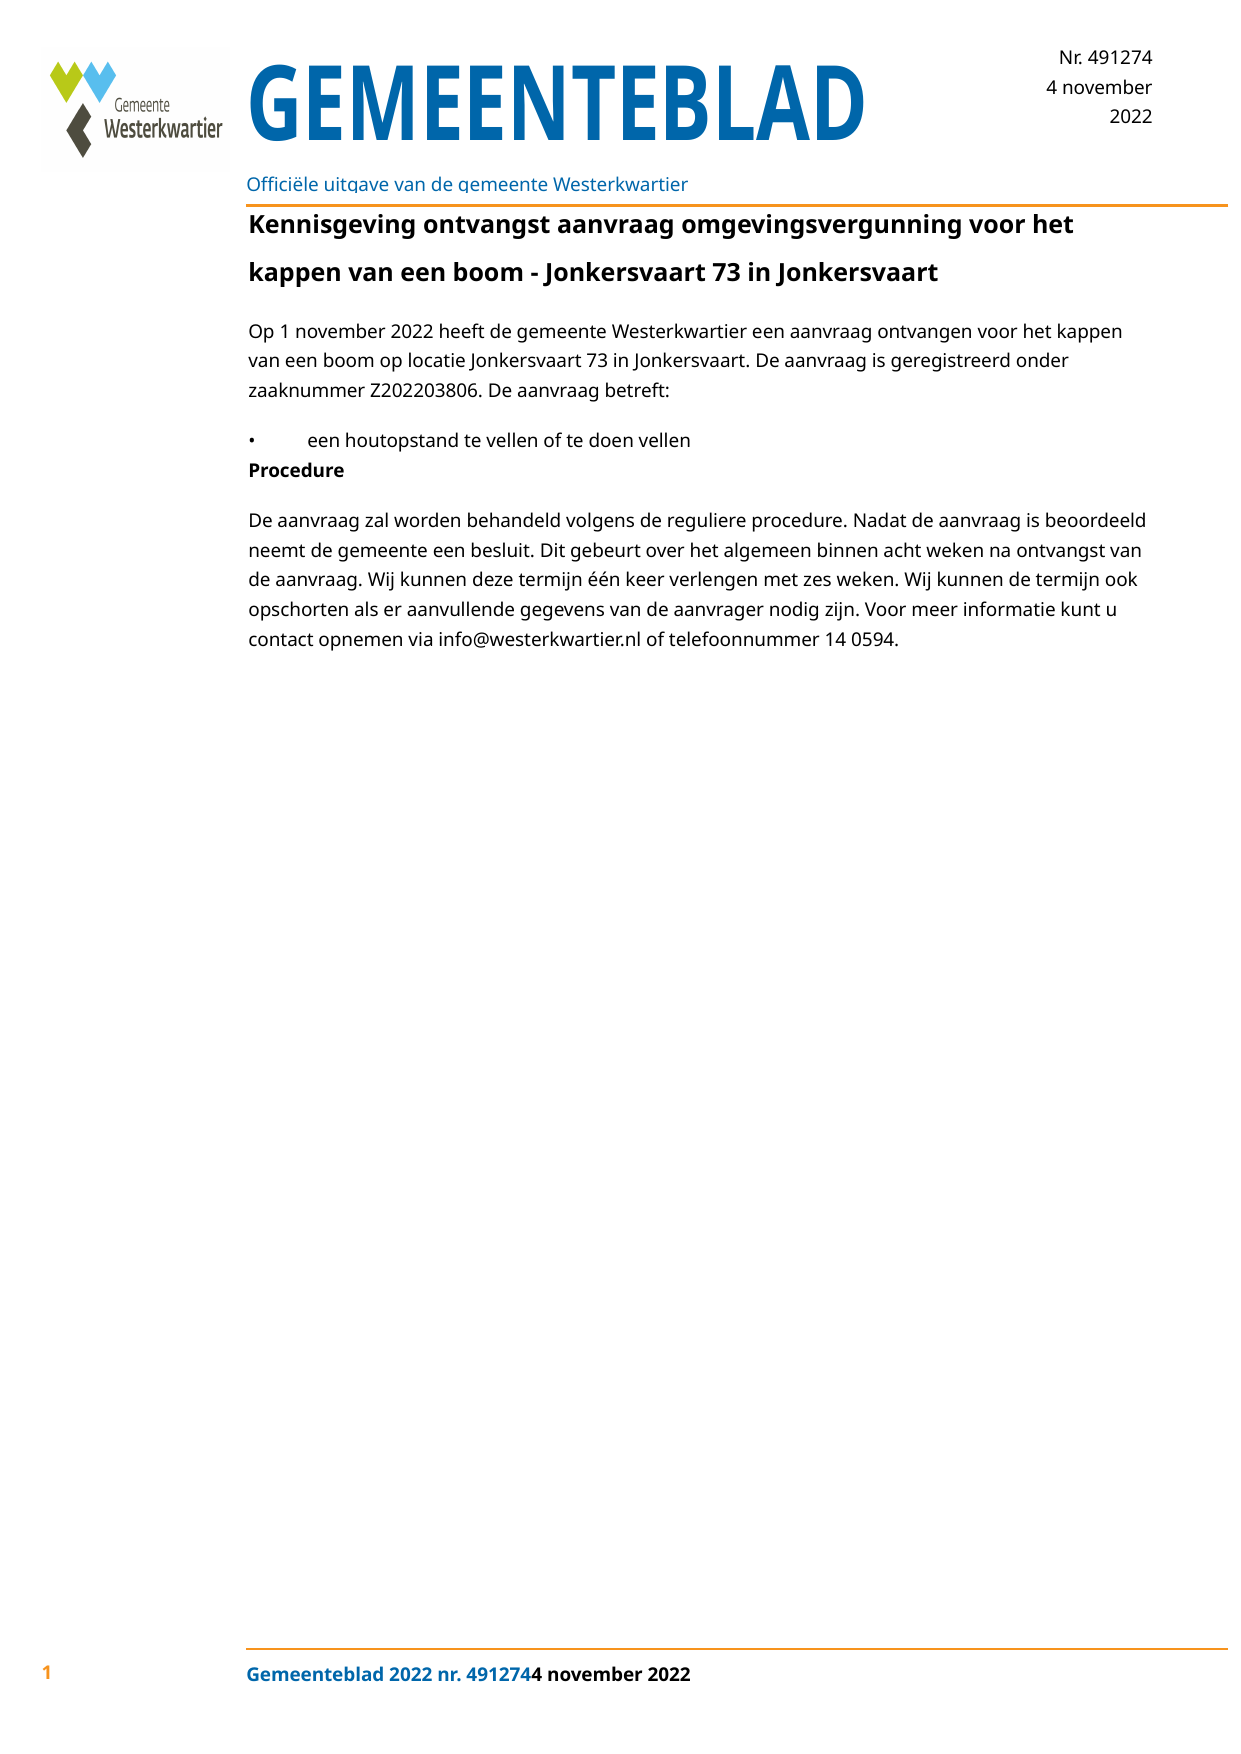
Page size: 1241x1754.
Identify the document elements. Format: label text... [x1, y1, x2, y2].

list een houtopstand te vellen of te doen vellen [248, 427, 1152, 453]
text Op 1 november 2022 heeft de gemeente Westerkwartier een aanvraag ontvangen voor het kappen van een boom op locatie Jonkersvaart 73 in Jonkersvaart. De aanvraag is geregistreerd onder zaaknummer Z202203806. De aanvraag betreft: [248, 318, 1152, 403]
picture [41, 47, 231, 172]
text Kennisgeving ontvangst aanvraag omgevingsvergunning voor het kappen van een boom - Jonkersvaart 73 in Jonkersvaart [248, 207, 1152, 288]
text Procedure [248, 457, 1152, 483]
text De aanvraag zal worden behandeld volgens de reguliere procedure. Nadat de aanvraag is beoordeeld neemt de gemeente een besluit. Dit gebeurt over het algemeen binnen acht weken na ontvangst van de aanvraag. Wij kunnen deze termijn één keer verlengen met zes weken. Wij kunnen de termijn ook opschorten als er aanvullende gegevens van de aanvrager nodig zijn. Voor meer informatie kunt u contact opnemen via info@westerkwartier.nl of telefoonnummer 14 0594. [248, 507, 1152, 652]
